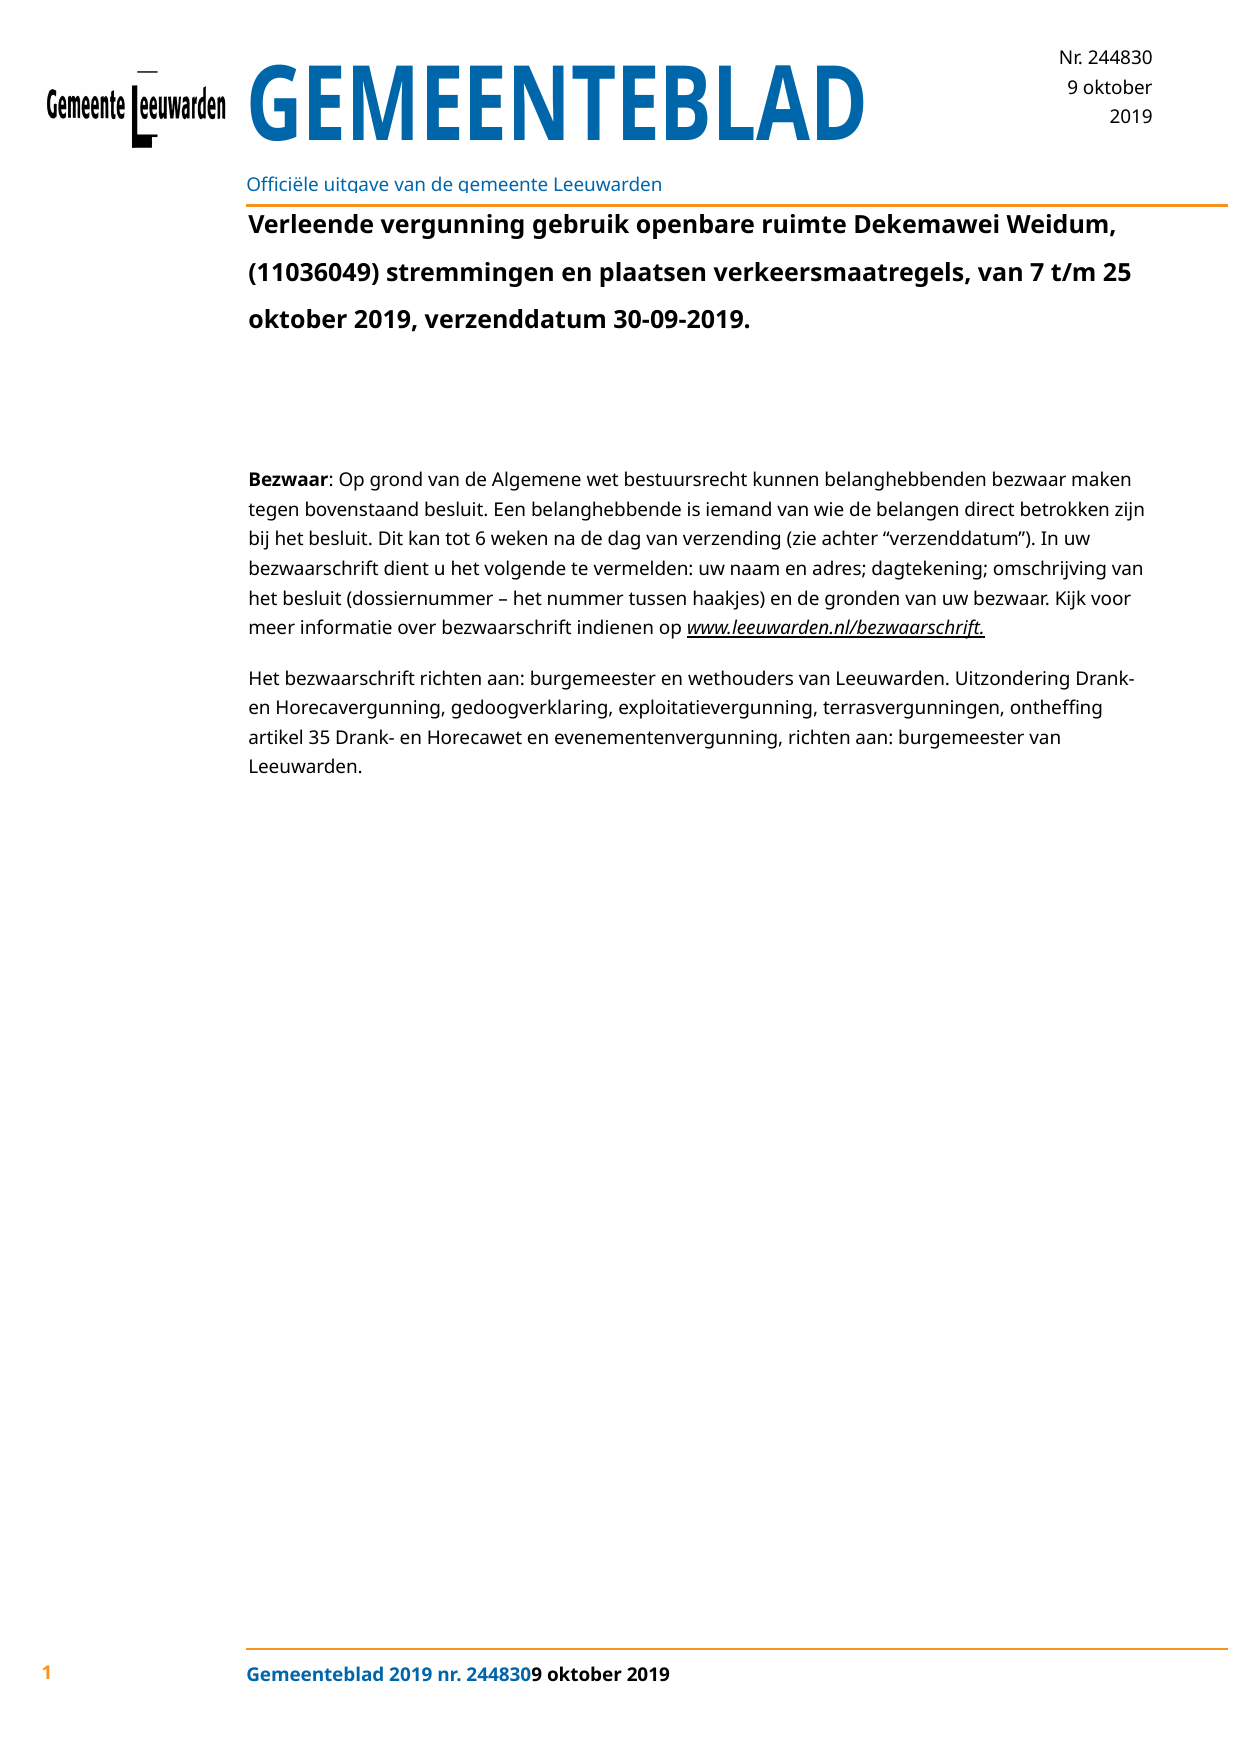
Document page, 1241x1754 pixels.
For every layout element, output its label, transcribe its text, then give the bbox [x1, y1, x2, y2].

text Verleende vergunning gebruik openbare ruimte Dekemawei Weidum, (11036049) stremmingen en plaatsen verkeersmaatregels, van 7 t/m 25 oktober 2019, verzenddatum 30-09-2019. [248, 207, 1152, 336]
text Bezwaar: Op grond van de Algemene wet bestuursrecht kunnen belanghebbenden bezwaar maken tegen bovenstaand besluit. Een belanghebbende is iemand van wie de belangen direct betrokken zijn bij het besluit. Dit kan tot 6 weken na de dag van verzending (zie achter “verzenddatum”). In uw bezwaarschrift dient u het volgende te vermelden: uw naam en adres; dagtekening; omschrijving van het besluit (dossiernummer – het nummer tussen haakjes) en de gronden van uw bezwaar. Kijk voor meer informatie over bezwaarschrift indienen op www.leeuwarden.nl/bezwaarschrift. [248, 466, 1152, 640]
text Het bezwaarschrift richten aan: burgemeester en wethouders van Leeuwarden. Uitzondering Drank- en Horecavergunning, gedoogverklaring, exploitatievergunning, terrasvergunningen, ontheffing artikel 35 Drank- en Horecawet en evenementenvergunning, richten aan: burgemeester van Leeuwarden. [248, 665, 1152, 779]
picture [41, 47, 231, 172]
